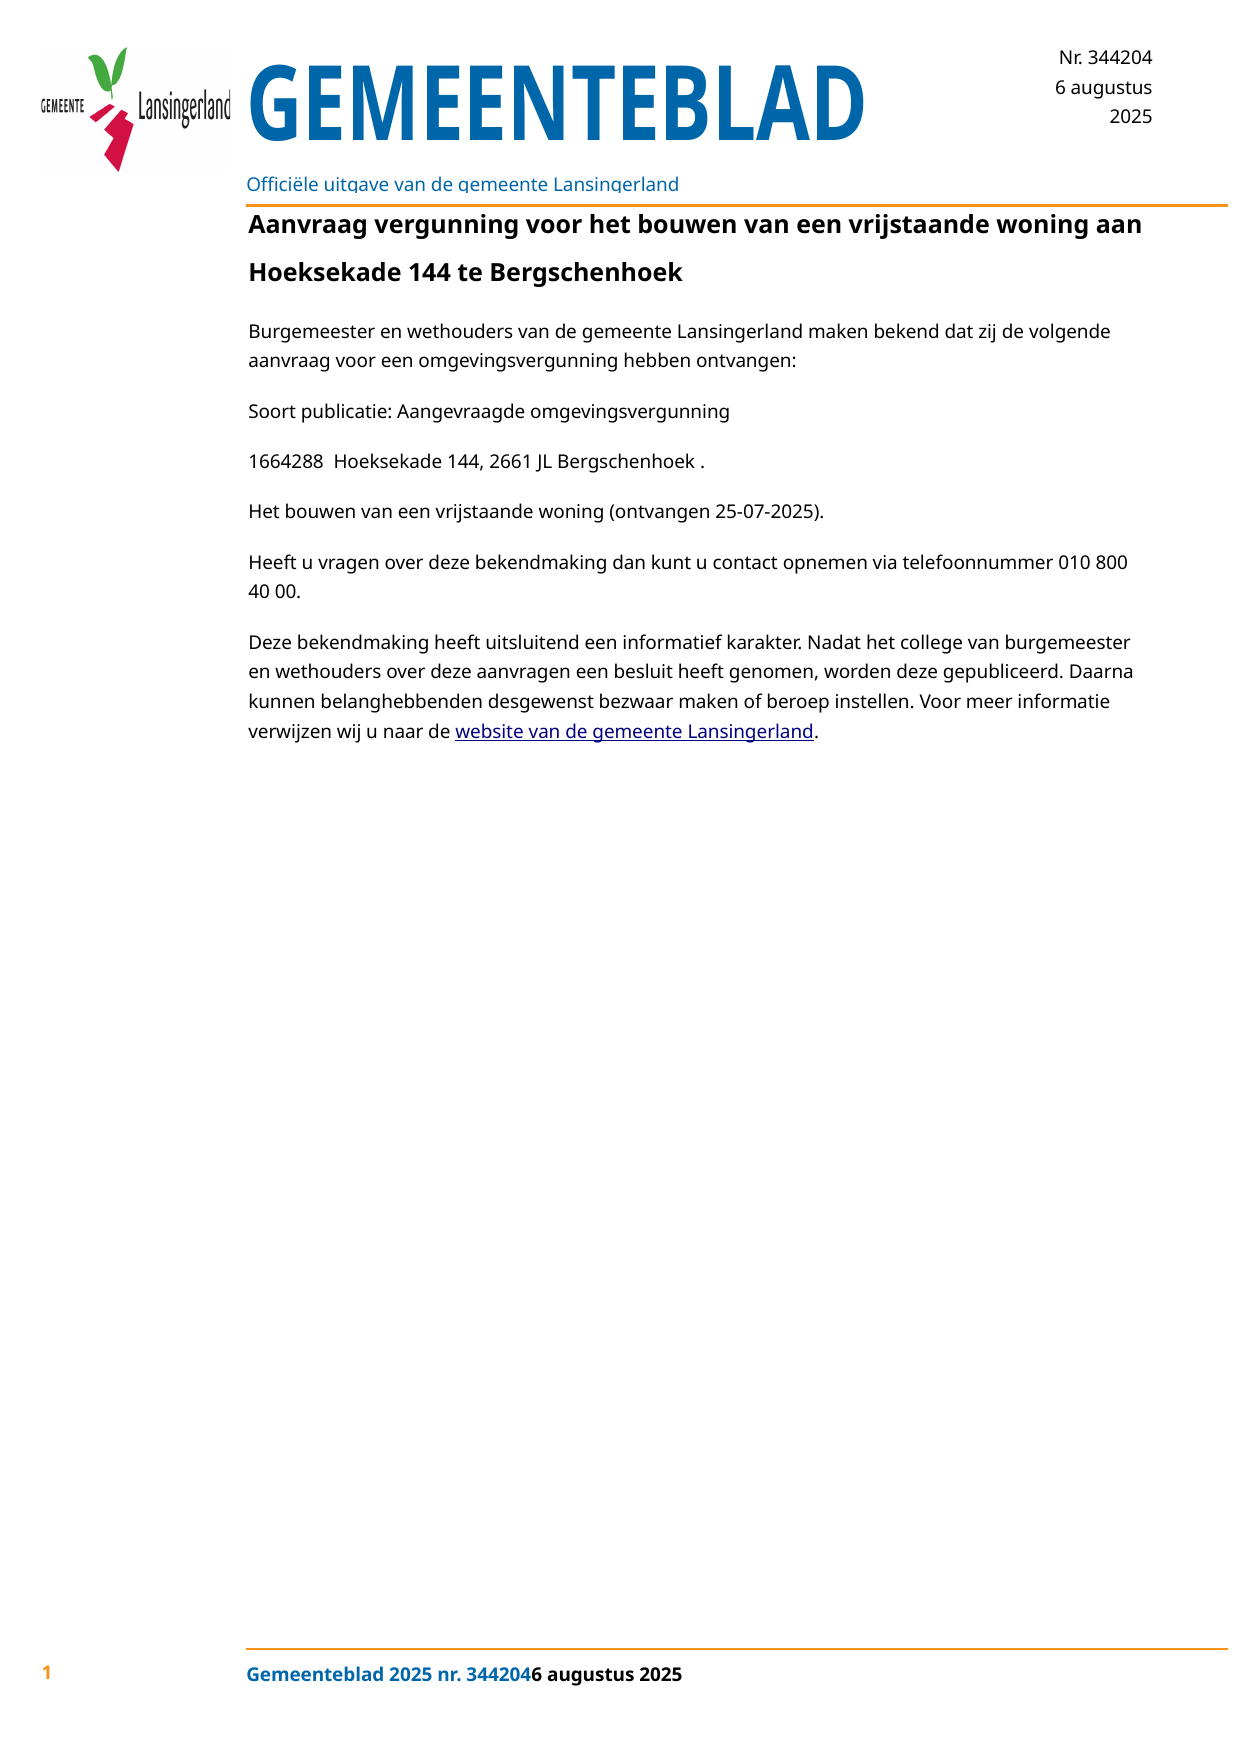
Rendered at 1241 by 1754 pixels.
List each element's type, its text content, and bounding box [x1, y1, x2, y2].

picture [41, 47, 231, 172]
text Burgemeester en wethouders van de gemeente Lansingerland maken bekend dat zij de volgende aanvraag voor een omgevingsvergunning hebben ontvangen: [248, 318, 1152, 373]
text Heeft u vragen over deze bekendmaking dan kunt u contact opnemen via telefoonnummer 010 800 40 00. [248, 549, 1152, 604]
text 1664288 Hoeksekade 144, 2661 JL Bergschenhoek . [248, 448, 1152, 474]
text Het bouwen van een vrijstaande woning (ontvangen 25-07-2025). [248, 499, 1152, 524]
text Aanvraag vergunning voor het bouwen van een vrijstaande woning aan Hoeksekade 144 te Bergschenhoek [248, 207, 1152, 288]
text Deze bekendmaking heeft uitsluitend een informatief karakter. Nadat het college van burgemeester en wethouders over deze aanvragen een besluit heeft genomen, worden deze gepubliceerd. Daarna kunnen belanghebbenden desgewenst bezwaar maken of beroep instellen. Voor meer informatie verwijzen wij u naar de website van de gemeente Lansingerland. [248, 629, 1152, 744]
text Soort publicatie: Aangevraagde omgevingsvergunning [248, 398, 1152, 424]
